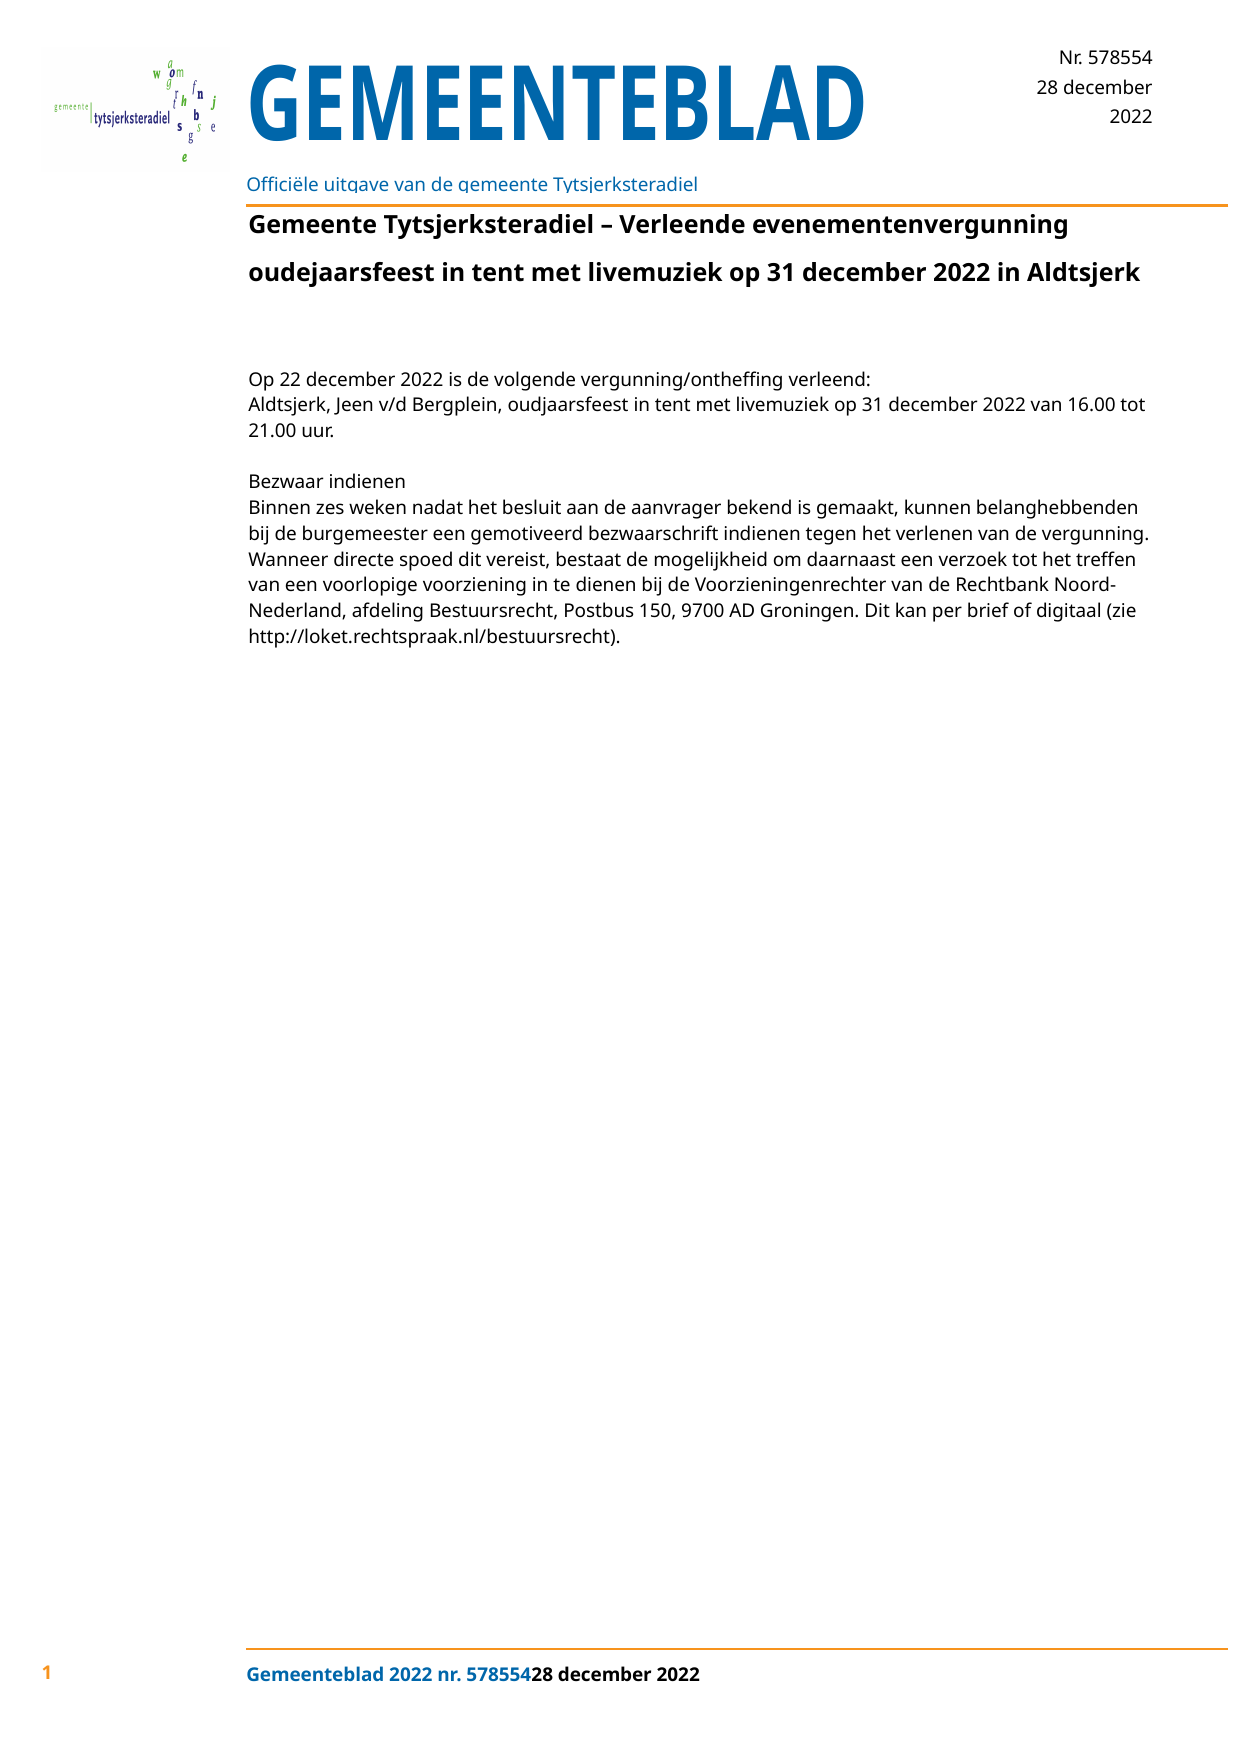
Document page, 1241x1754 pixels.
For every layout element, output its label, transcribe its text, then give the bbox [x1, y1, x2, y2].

text Op 22 december 2022 is de volgende vergunning/ontheffing verleend: [248, 366, 1152, 391]
text Aldtsjerk, Jeen v/d Bergplein, oudjaarsfeest in tent met livemuziek op 31 december 2022 van 16.00 tot 21.00 uur. [248, 391, 1152, 443]
text Binnen zes weken nadat het besluit aan de aanvrager bekend is gemaakt, kunnen belanghebbenden bij de burgemeester een gemotiveerd bezwaarschrift indienen tegen het verlenen van de vergunning. Wanneer directe spoed dit vereist, bestaat de mogelijkheid om daarnaast een verzoek tot het treffen van een voorlopige voorziening in te dienen bij de Voorzieningenrechter van de Rechtbank Noord-Nederland, afdeling Bestuursrecht, Postbus 150, 9700 AD Groningen. Dit kan per brief of digitaal (zie http://loket.rechtspraak.nl/bestuursrecht). [248, 494, 1152, 649]
picture [41, 47, 231, 172]
text Bezwaar indienen [248, 469, 1152, 494]
text Gemeente Tytsjerksteradiel – Verleende evenementenvergunning oudejaarsfeest in tent met livemuziek op 31 december 2022 in Aldtsjerk [248, 207, 1152, 288]
